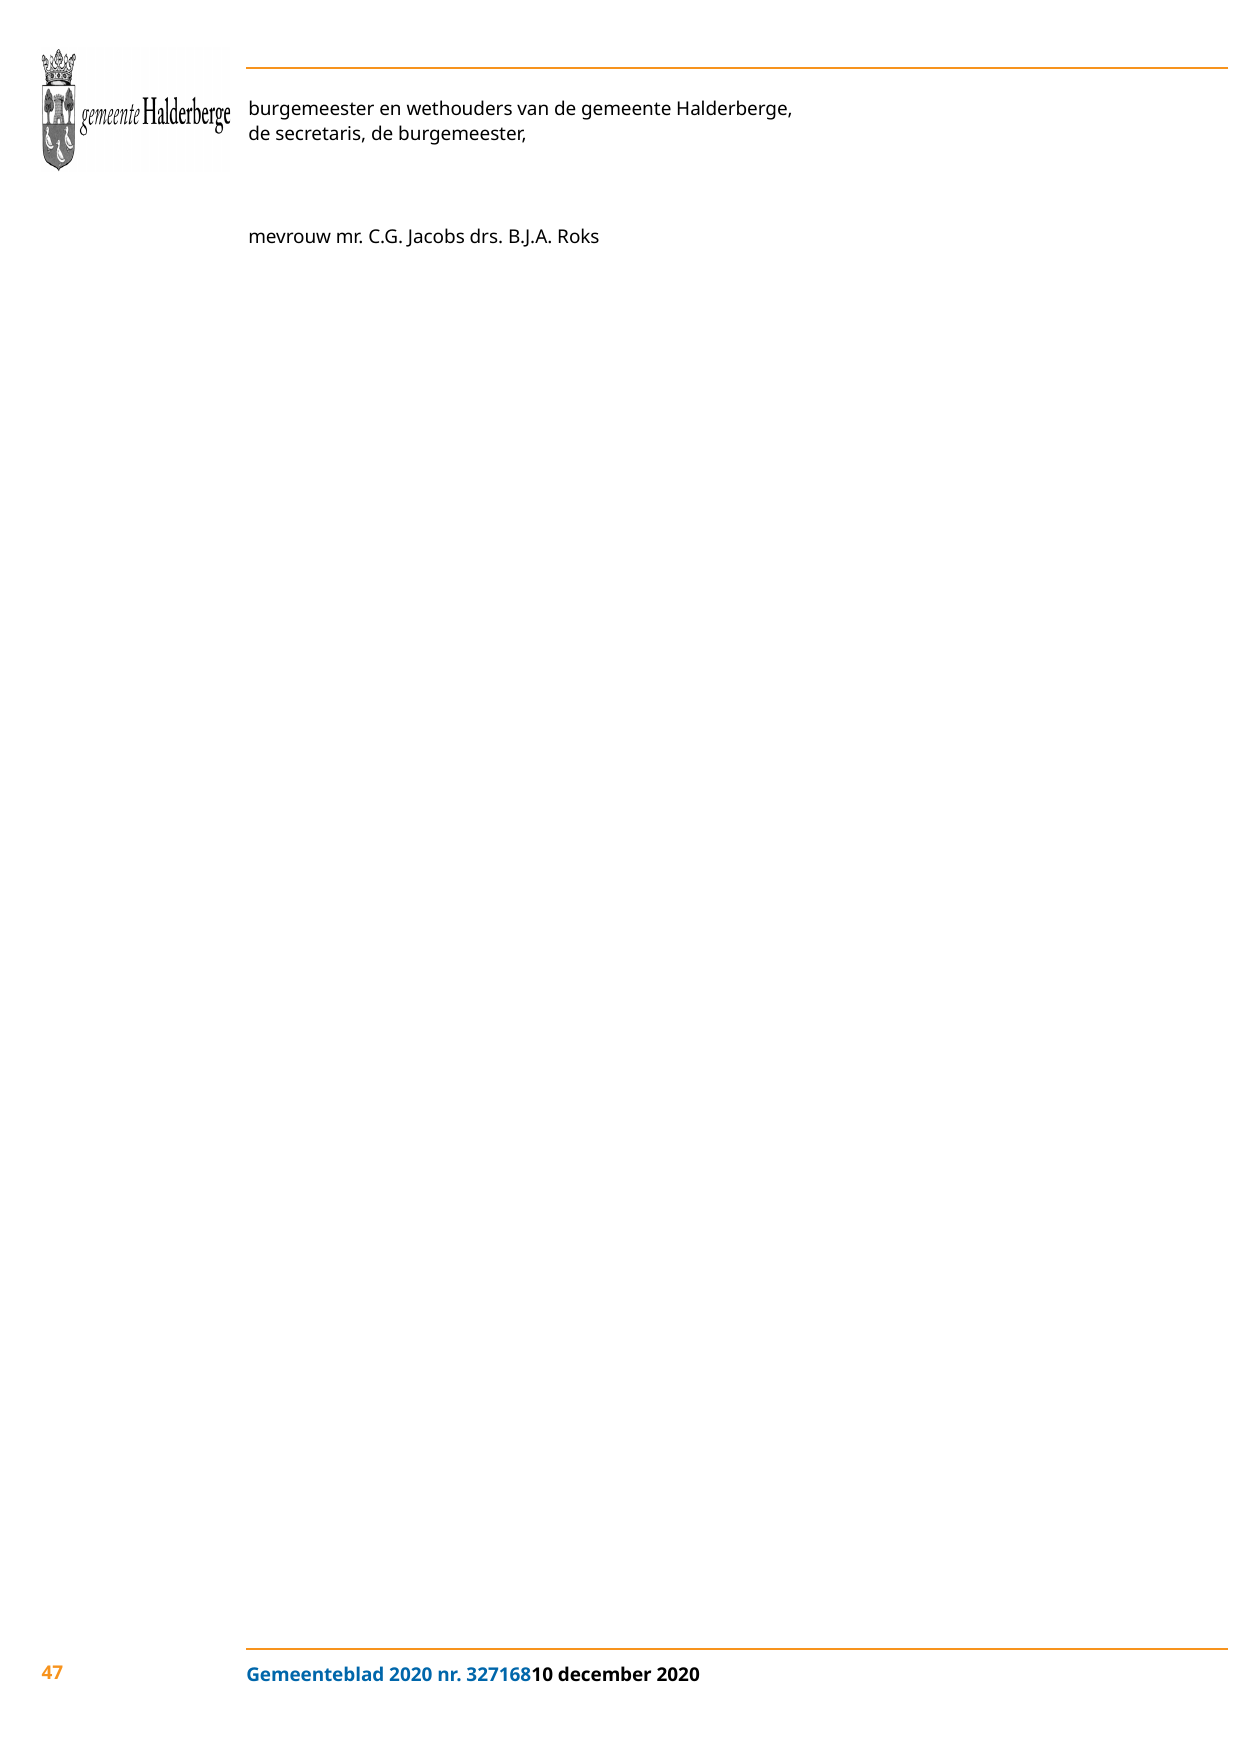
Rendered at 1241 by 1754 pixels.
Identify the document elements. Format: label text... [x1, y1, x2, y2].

text de secretaris, de burgemeester, [248, 121, 1152, 146]
picture [41, 47, 231, 172]
text mevrouw mr. C.G. Jacobs drs. B.J.A. Roks [248, 223, 1152, 249]
text burgemeester en wethouders van de gemeente Halderberge, [248, 95, 1152, 121]
